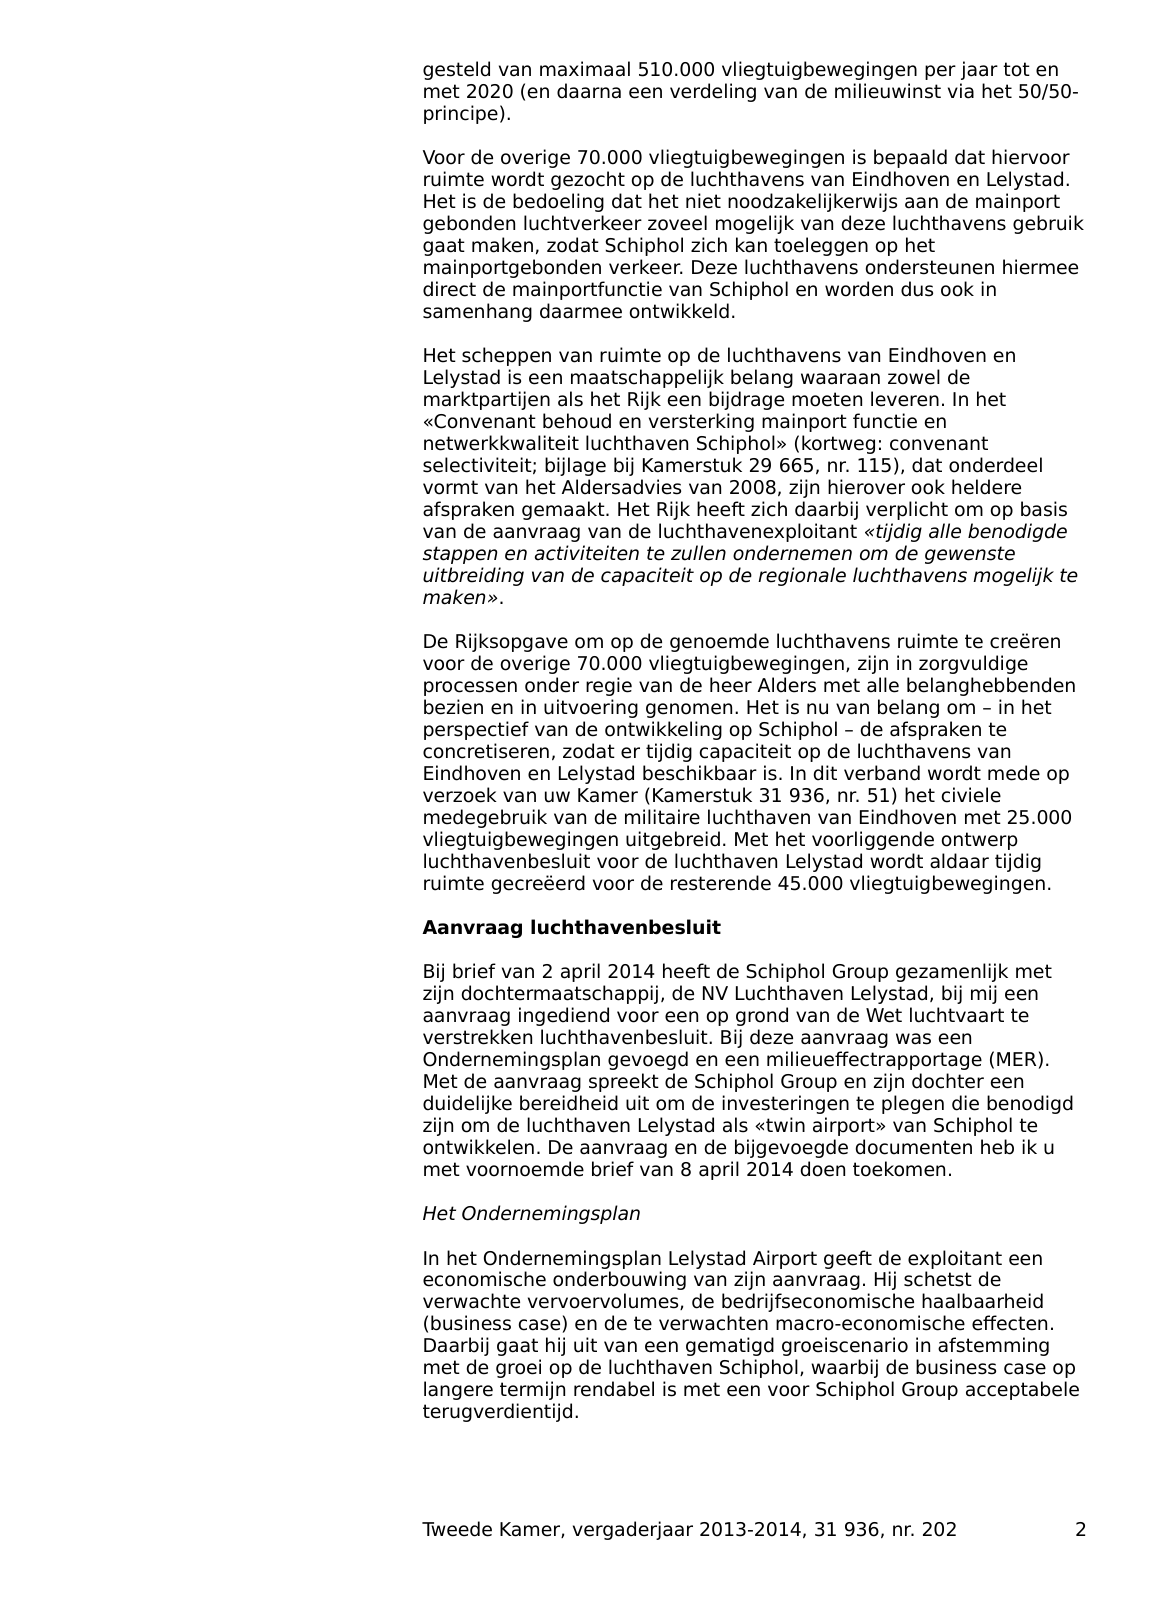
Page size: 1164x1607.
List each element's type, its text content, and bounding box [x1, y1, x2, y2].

subtitle Aanvraag luchthavenbesluit [422, 917, 1087, 939]
text De Rijksopgave om op de genoemde luchthavens ruimte te creëren voor de overige 70.000 vliegtuigbewegingen, zijn in zorgvuldige processen onder regie van de heer Alders met alle belanghebbenden bezien en in uitvoering genomen. Het is nu van belang om – in het perspectief van de ontwikkeling op Schiphol – de afspraken te concretiseren, zodat er tijdig capaciteit op de luchthavens van Eindhoven en Lelystad beschikbaar is. In dit verband wordt mede op verzoek van uw Kamer (Kamerstuk 31 936, nr. 51) het civiele medegebruik van de militaire luchthaven van Eindhoven met 25.000 vliegtuigbewegingen uitgebreid. Met het voorliggende ontwerp luchthavenbesluit voor de luchthaven Lelystad wordt aldaar tijdig ruimte gecreëerd voor de resterende 45.000 vliegtuigbewegingen. [422, 631, 1087, 895]
text Het scheppen van ruimte op de luchthavens van Eindhoven en Lelystad is een maatschappelijk belang waaraan zowel de marktpartijen als het Rijk een bijdrage moeten leveren. In het «Convenant behoud en versterking mainport functie en netwerkkwaliteit luchthaven Schiphol» (kortweg: convenant selectiviteit; bijlage bij Kamerstuk 29 665, nr. 115), dat onderdeel vormt van het Aldersadvies van 2008, zijn hierover ook heldere afspraken gemaakt. Het Rijk heeft zich daarbij verplicht om op basis van de aanvraag van de luchthavenexploitant «tijdig alle benodigde stappen en activiteiten te zullen ondernemen om de gewenste uitbreiding van de capaciteit op de regionale luchthavens mogelijk te maken». [422, 345, 1087, 609]
text Bij brief van 2 april 2014 heeft de Schiphol Group gezamenlijk met zijn dochtermaatschappij, de NV Luchthaven Lelystad, bij mij een aanvraag ingediend voor een op grond van de Wet luchtvaart te verstrekken luchthavenbesluit. Bij deze aanvraag was een Ondernemingsplan gevoegd en een milieueffectrapportage (MER). Met de aanvraag spreekt de Schiphol Group en zijn dochter een duidelijke bereidheid uit om de investeringen te plegen die benodigd zijn om de luchthaven Lelystad als «twin airport» van Schiphol te ontwikkelen. De aanvraag en de bijgevoegde documenten heb ik u met voornoemde brief van 8 april 2014 doen toekomen. [422, 961, 1087, 1181]
text gesteld van maximaal 510.000 vliegtuigbewegingen per jaar tot en met 2020 (en daarna een verdeling van de milieuwinst via het 50/50-principe). [422, 59, 1087, 125]
text In het Ondernemingsplan Lelystad Airport geeft de exploitant een economische onderbouwing van zijn aanvraag. Hij schetst de verwachte vervoervolumes, de bedrijfseconomische haalbaarheid (business case) en de te verwachten macro-economische effecten. Daarbij gaat hij uit van een gematigd groeiscenario in afstemming met de groei op de luchthaven Schiphol, waarbij de business case op langere termijn rendabel is met een voor Schiphol Group acceptabele terugverdientijd. [422, 1247, 1087, 1423]
subtitle Het Ondernemingsplan [422, 1203, 1087, 1225]
text Voor de overige 70.000 vliegtuigbewegingen is bepaald dat hiervoor ruimte wordt gezocht op de luchthavens van Eindhoven en Lelystad. Het is de bedoeling dat het niet noodzakelijkerwijs aan de mainport gebonden luchtverkeer zoveel mogelijk van deze luchthavens gebruik gaat maken, zodat Schiphol zich kan toeleggen op het mainportgebonden verkeer. Deze luchthavens ondersteunen hiermee direct de mainportfunctie van Schiphol en worden dus ook in samenhang daarmee ontwikkeld. [422, 147, 1087, 323]
